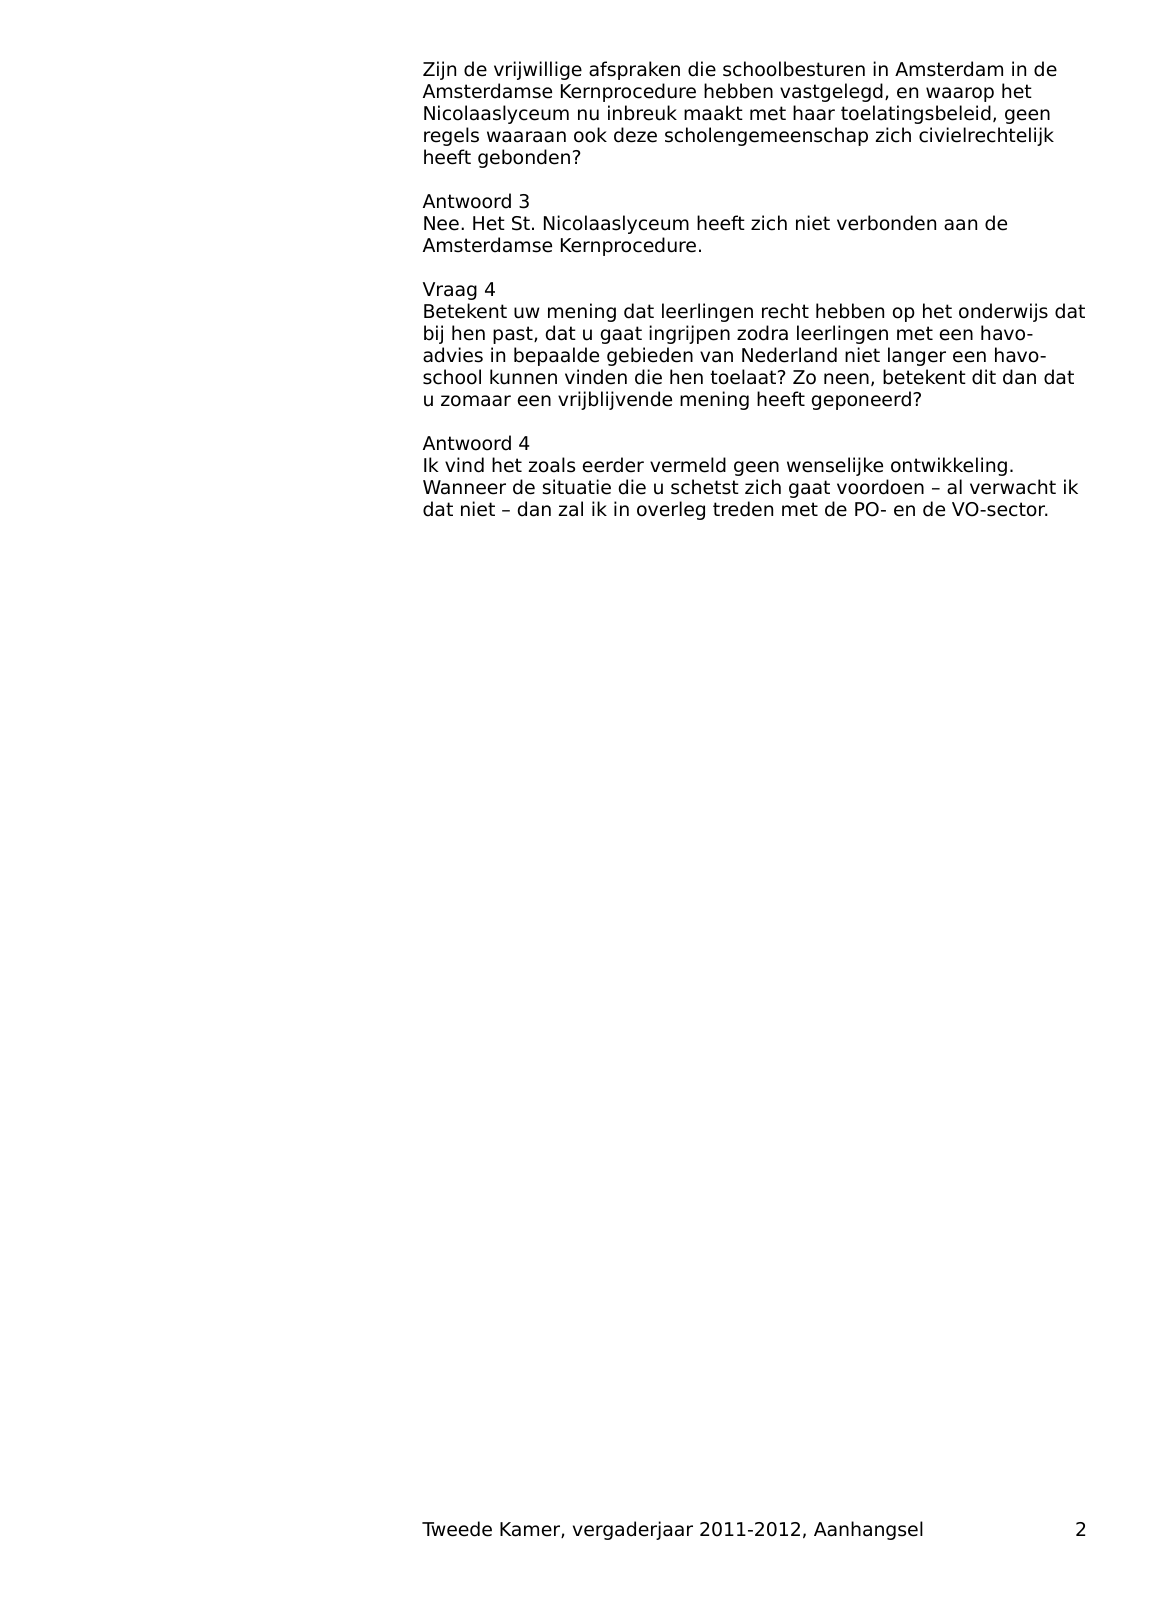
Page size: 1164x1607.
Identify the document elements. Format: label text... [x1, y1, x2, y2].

text Ik vind het zoals eerder vermeld geen wenselijke ontwikkeling. Wanneer de situatie die u schetst zich gaat voordoen – al verwacht ik dat niet – dan zal ik in overleg treden met de PO- en de VO-sector. [422, 455, 1087, 521]
text Antwoord 3 [422, 191, 1087, 213]
text Antwoord 4 [422, 433, 1087, 455]
text Vraag 4 [422, 279, 1087, 301]
text Nee. Het St. Nicolaaslyceum heeft zich niet verbonden aan de Amsterdamse Kernprocedure. [422, 213, 1087, 257]
text Zijn de vrijwillige afspraken die schoolbesturen in Amsterdam in de Amsterdamse Kernprocedure hebben vastgelegd, en waarop het Nicolaaslyceum nu inbreuk maakt met haar toelatingsbeleid, geen regels waaraan ook deze scholengemeenschap zich civielrechtelijk heeft gebonden? [422, 59, 1087, 169]
text Betekent uw mening dat leerlingen recht hebben op het onderwijs dat bij hen past, dat u gaat ingrijpen zodra leerlingen met een havo-advies in bepaalde gebieden van Nederland niet langer een havo-school kunnen vinden die hen toelaat? Zo neen, betekent dit dan dat u zomaar een vrijblijvende mening heeft geponeerd? [422, 301, 1087, 411]
